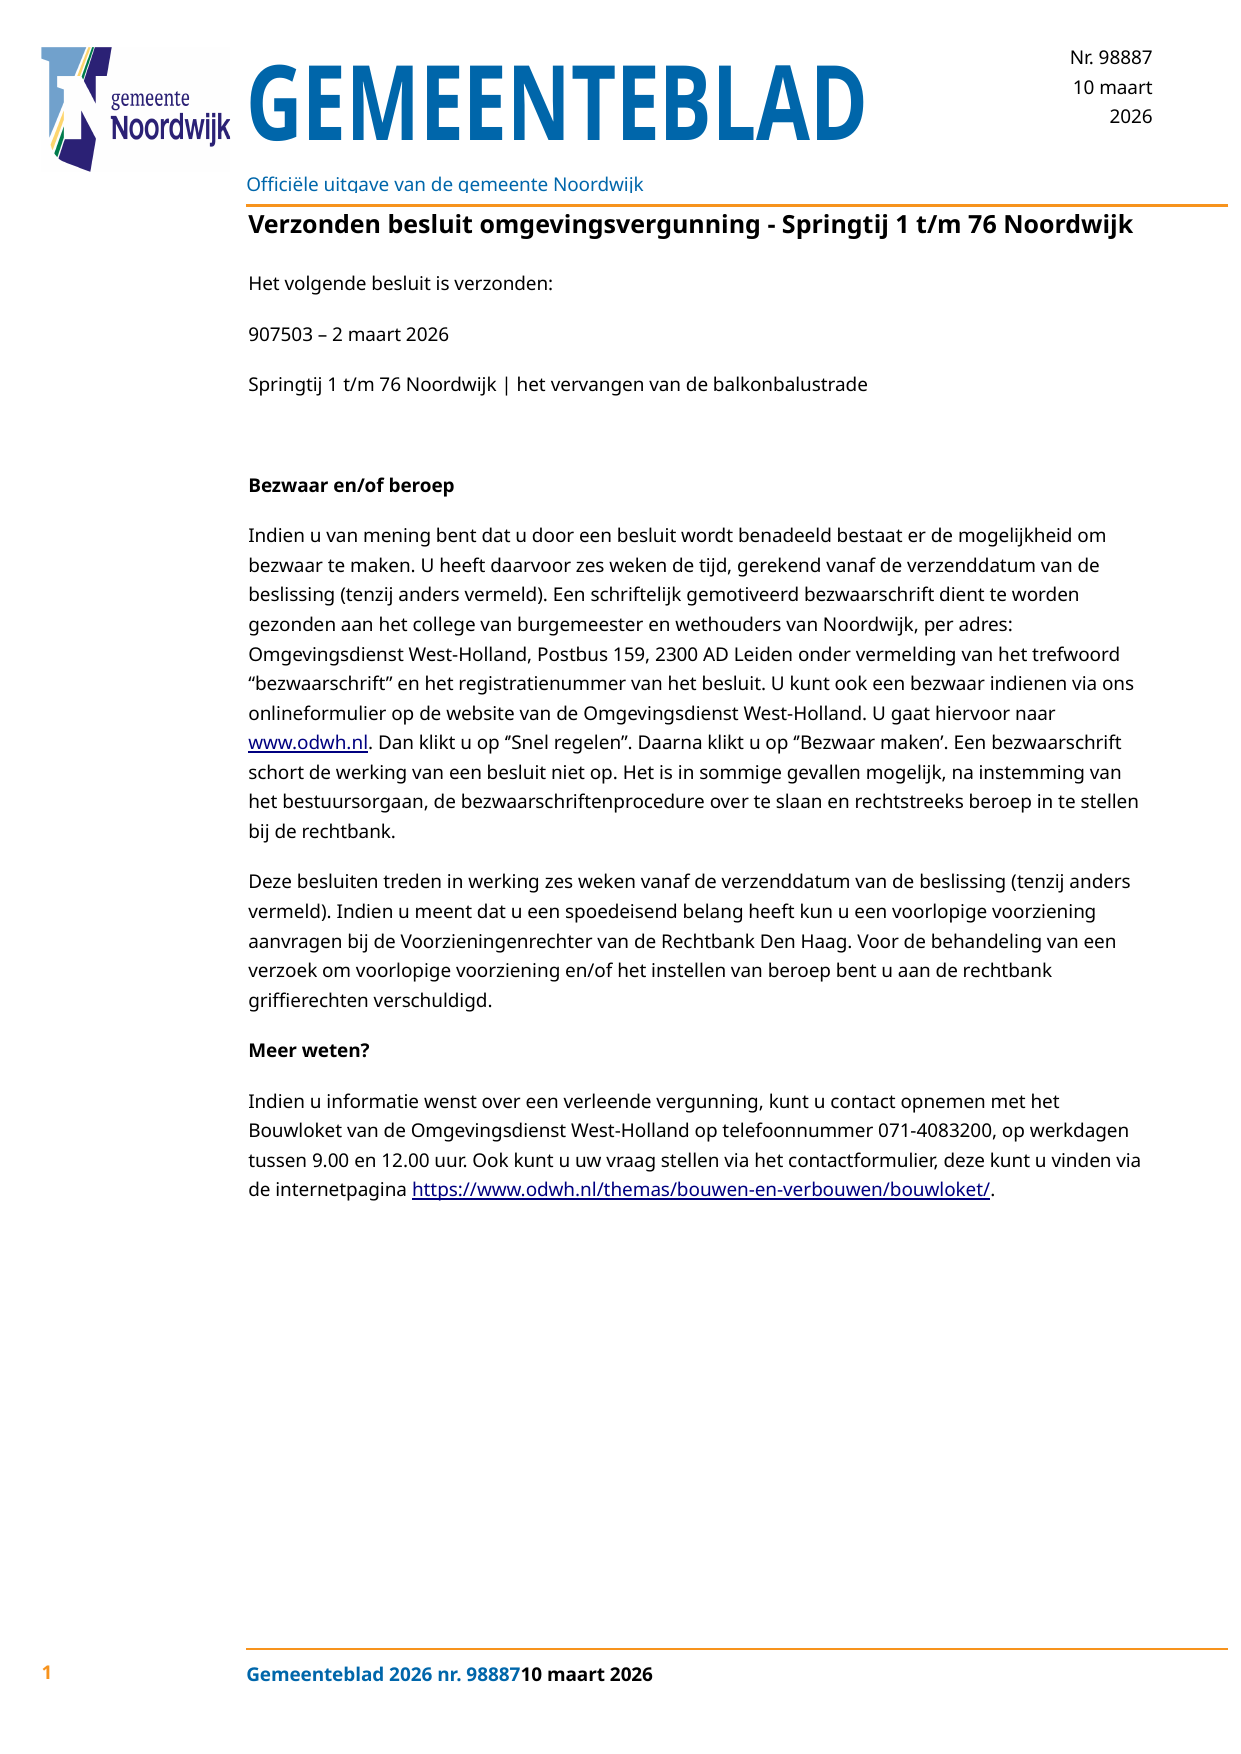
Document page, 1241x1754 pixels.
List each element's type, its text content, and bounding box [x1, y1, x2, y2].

text Verzonden besluit omgevingsvergunning - Springtij 1 t/m 76 Noordwijk [248, 207, 1152, 241]
text Indien u informatie wenst over een verleende vergunning, kunt u contact opnemen met het Bouwloket van de Omgevingsdienst West-Holland op telefoonnummer 071-4083200, op werkdagen tussen 9.00 en 12.00 uur. Ook kunt u uw vraag stellen via het contactformulier, deze kunt u vinden via de internetpagina https://www.odwh.nl/themas/bouwen-en-verbouwen/bouwloket/. [248, 1088, 1152, 1202]
text Bezwaar en/of beroep [248, 472, 1152, 498]
text 907503 – 2 maart 2026 [248, 321, 1152, 346]
text Springtij 1 t/m 76 Noordwijk | het vervangen van de balkonbalustrade [248, 371, 1152, 397]
text Meer weten? [248, 1037, 1152, 1063]
picture [41, 47, 231, 172]
text Indien u van mening bent dat u door een besluit wordt benadeeld bestaat er de mogelijkheid om bezwaar te maken. U heeft daarvoor zes weken de tijd, gerekend vanaf de verzenddatum van de beslissing (tenzij anders vermeld). Een schriftelijk gemotiveerd bezwaarschrift dient te worden gezonden aan het college van burgemeester en wethouders van Noordwijk, per adres: Omgevingsdienst West-Holland, Postbus 159, 2300 AD Leiden onder vermelding van het trefwoord “bezwaarschrift” en het registratienummer van het besluit. U kunt ook een bezwaar indienen via ons onlineformulier op de website van de Omgevingsdienst West-Holland. U gaat hiervoor naar www.odwh.nl. Dan klikt u op ‘’Snel regelen”. Daarna klikt u op ‘’Bezwaar maken’. Een bezwaarschrift schort de werking van een besluit niet op. Het is in sommige gevallen mogelijk, na instemming van het bestuursorgaan, de bezwaarschriftenprocedure over te slaan en rechtstreeks beroep in te stellen bij de rechtbank. [248, 522, 1152, 844]
text Deze besluiten treden in werking zes weken vanaf de verzenddatum van de beslissing (tenzij anders vermeld). Indien u meent dat u een spoedeisend belang heeft kun u een voorlopige voorziening aanvragen bij de Voorzieningenrechter van de Rechtbank Den Haag. Voor de behandeling van een verzoek om voorlopige voorziening en/of het instellen van beroep bent u aan de rechtbank griffierechten verschuldigd. [248, 869, 1152, 1013]
text Het volgende besluit is verzonden: [248, 270, 1152, 296]
